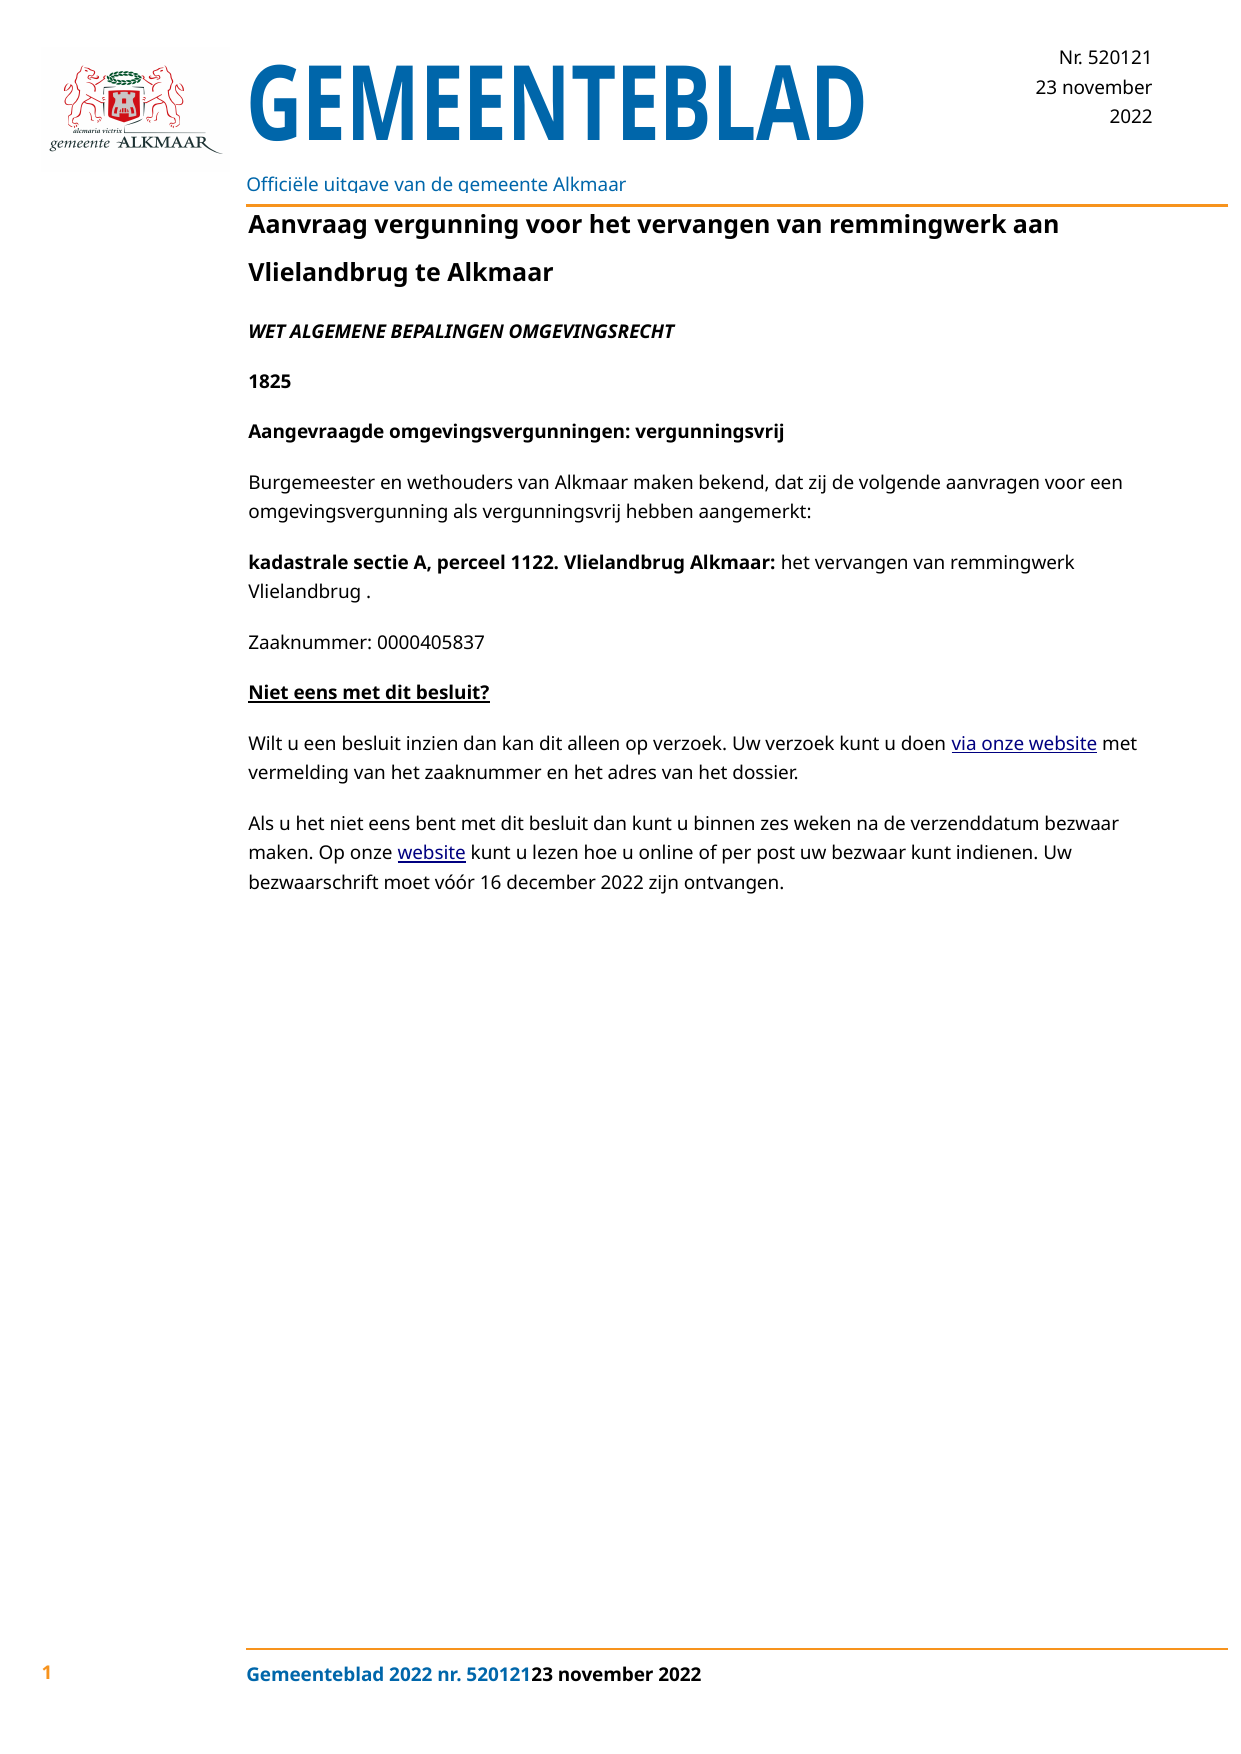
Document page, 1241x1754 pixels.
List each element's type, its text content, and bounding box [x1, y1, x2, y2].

text 1825 [248, 368, 1152, 394]
text Zaaknummer: 0000405837 [248, 629, 1152, 655]
text Niet eens met dit besluit? [248, 679, 1152, 705]
text Aangevraagde omgevingsvergunningen: vergunningsvrij [248, 419, 1152, 444]
text Als u het niet eens bent met dit besluit dan kunt u binnen zes weken na de verzenddatum bezwaar maken. Op onze website kunt u lezen hoe u online of per post uw bezwaar kunt indienen. Uw bezwaarschrift moet vóór 16 december 2022 zijn ontvangen. [248, 810, 1152, 895]
text WET ALGEMENE BEPALINGEN OMGEVINGSRECHT [248, 318, 1152, 344]
text kadastrale sectie A, perceel 1122. Vlielandbrug Alkmaar: het vervangen van remmingwerk Vlielandbrug . [248, 549, 1152, 604]
text Aanvraag vergunning voor het vervangen van remmingwerk aan Vlielandbrug te Alkmaar [248, 207, 1152, 288]
text Burgemeester en wethouders van Alkmaar maken bekend, dat zij de volgende aanvragen voor een omgevingsvergunning als vergunningsvrij hebben aangemerkt: [248, 469, 1152, 524]
text Wilt u een besluit inzien dan kan dit alleen op verzoek. Uw verzoek kunt u doen via onze website met vermelding van het zaaknummer en het adres van het dossier. [248, 730, 1152, 785]
picture [41, 47, 231, 172]
